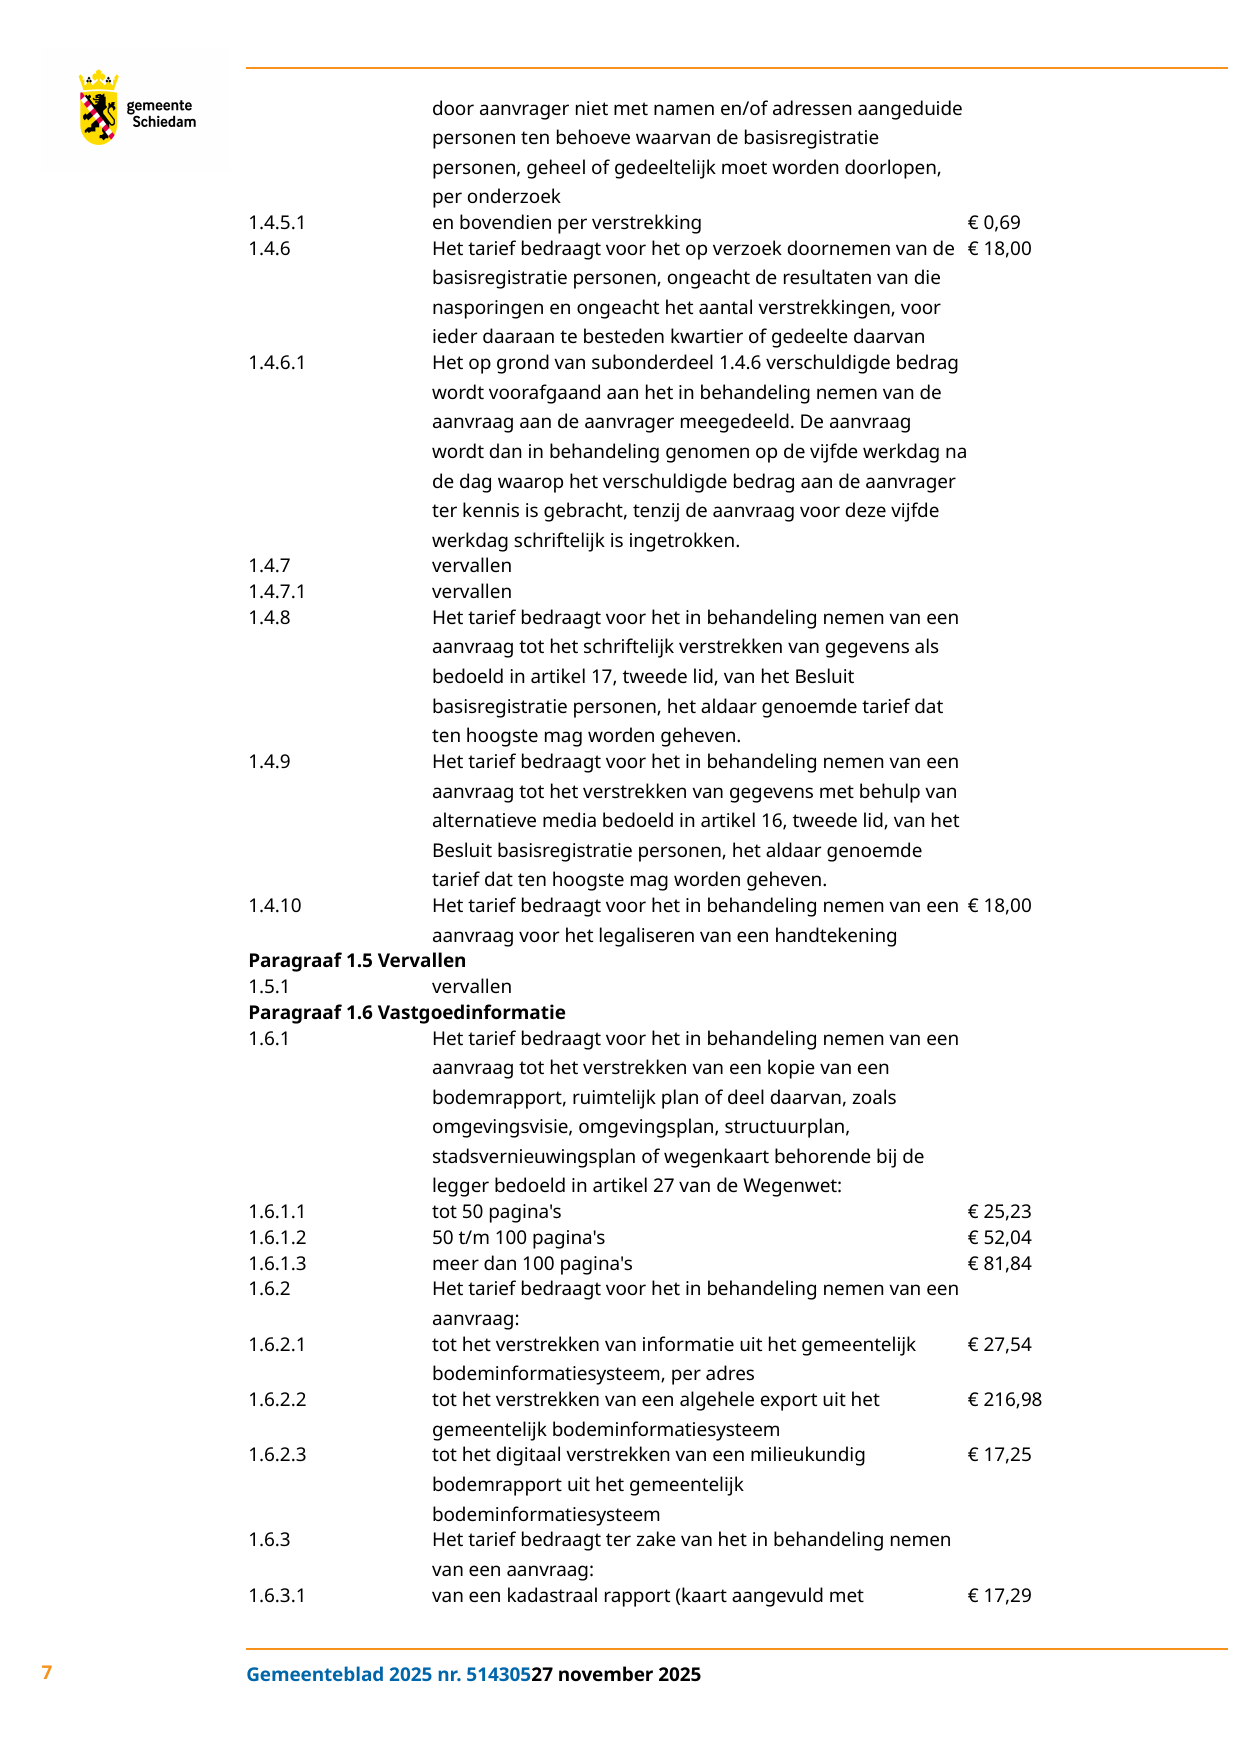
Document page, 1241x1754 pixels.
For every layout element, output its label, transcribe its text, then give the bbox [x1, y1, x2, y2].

table_cell € 18,00 [968, 235, 1152, 349]
table_cell Het tarief bedraagt voor het in behandeling nemen van een aanvraag: [432, 1276, 968, 1331]
table_cell 1.4.10 [248, 892, 432, 948]
table_cell 1.6.3 [248, 1526, 432, 1582]
table_cell Het tarief bedraagt voor het op verzoek doornemen van de basisregistratie personen, ongeacht de resultaten van die nasporingen en ongeacht het aantal verstrekkingen, voor ieder daaraan te besteden kwartier of gedeelte daarvan [432, 235, 968, 349]
table_cell 1.6.2.1 [248, 1331, 432, 1386]
table_cell 1.4.7 [248, 553, 432, 578]
table_cell 1.4.5.1 [248, 209, 432, 235]
table_cell 1.6.3.1 [248, 1582, 432, 1607]
table_cell 50 t/m 100 pagina's [432, 1224, 968, 1250]
table_cell vervallen [432, 973, 968, 999]
table_cell Paragraaf 1.5 Vervallen [248, 948, 1152, 973]
table_cell € 27,54 [968, 1331, 1152, 1386]
table_cell Het tarief bedraagt ter zake van het in behandeling nemen van een aanvraag: [432, 1526, 968, 1582]
table_cell 1.6.1.2 [248, 1224, 432, 1250]
table_cell vervallen [432, 579, 968, 604]
table_cell Het tarief bedraagt voor het in behandeling nemen van een aanvraag voor het legaliseren van een handtekening [432, 892, 968, 948]
table_cell 1.6.1.1 [248, 1199, 432, 1224]
table_cell € 0,69 [968, 209, 1152, 235]
table_cell [968, 95, 1152, 209]
table_cell en bovendien per verstrekking [432, 209, 968, 235]
table_cell 1.5.1 [248, 973, 432, 999]
table_cell tot het verstrekken van een algehele export uit het gemeentelijk bodeminformatiesysteem [432, 1386, 968, 1442]
table_cell [968, 1276, 1152, 1331]
table_cell [968, 604, 1152, 748]
table_cell 1.6.2.2 [248, 1386, 432, 1442]
table_cell € 25,23 [968, 1199, 1152, 1224]
table_cell € 17,29 [968, 1582, 1152, 1607]
table_cell 1.6.1.3 [248, 1250, 432, 1276]
table_cell van een kadastraal rapport (kaart aangevuld met [432, 1582, 968, 1607]
table_cell € 81,84 [968, 1250, 1152, 1276]
table_cell [968, 350, 1152, 553]
table_cell Het tarief bedraagt voor het in behandeling nemen van een aanvraag tot het verstrekken van gegevens met behulp van alternatieve media bedoeld in artikel 16, tweede lid, van het Besluit basisregistratie personen, het aldaar genoemde tarief dat ten hoogste mag worden geheven. [432, 748, 968, 892]
table_cell 1.4.6.1 [248, 350, 432, 553]
table_cell [968, 973, 1152, 999]
table_cell € 17,25 [968, 1442, 1152, 1526]
table_cell 1.4.9 [248, 748, 432, 892]
table_cell [248, 95, 432, 209]
table_cell tot het verstrekken van informatie uit het gemeentelijk bodeminformatiesysteem, per adres [432, 1331, 968, 1386]
table_cell meer dan 100 pagina's [432, 1250, 968, 1276]
table_cell [968, 553, 1152, 578]
table_cell [968, 1526, 1152, 1582]
table_cell € 18,00 [968, 892, 1152, 948]
table_cell Paragraaf 1.6 Vastgoedinformatie [248, 999, 1152, 1025]
table_cell tot 50 pagina's [432, 1199, 968, 1224]
table_cell 1.6.1 [248, 1025, 432, 1198]
table_cell 1.6.2.3 [248, 1442, 432, 1526]
picture [41, 47, 231, 172]
table_cell [968, 1025, 1152, 1198]
table_cell vervallen [432, 553, 968, 578]
table_cell tot het digitaal verstrekken van een milieukundig bodemrapport uit het gemeentelijk bodeminformatiesysteem [432, 1442, 968, 1526]
table_cell [968, 579, 1152, 604]
table_cell 1.4.7.1 [248, 579, 432, 604]
table_cell € 216,98 [968, 1386, 1152, 1442]
table_cell Het tarief bedraagt voor het in behandeling nemen van een aanvraag tot het verstrekken van een kopie van een bodemrapport, ruimtelijk plan of deel daarvan, zoals omgevingsvisie, omgevingsplan, structuurplan, stadsvernieuwingsplan of wegenkaart behorende bij de legger bedoeld in artikel 27 van de Wegenwet: [432, 1025, 968, 1198]
table_cell 1.4.6 [248, 235, 432, 349]
table_cell 1.6.2 [248, 1276, 432, 1331]
table_cell Het tarief bedraagt voor het in behandeling nemen van een aanvraag tot het schriftelijk verstrekken van gegevens als bedoeld in artikel 17, tweede lid, van het Besluit basisregistratie personen, het aldaar genoemde tarief dat ten hoogste mag worden geheven. [432, 604, 968, 748]
table_cell Het op grond van subonderdeel 1.4.6 verschuldigde bedrag wordt voorafgaand aan het in behandeling nemen van de aanvraag aan de aanvrager meegedeeld. De aanvraag wordt dan in behandeling genomen op de vijfde werkdag na de dag waarop het verschuldigde bedrag aan de aanvrager ter kennis is gebracht, tenzij de aanvraag voor deze vijfde werkdag schriftelijk is ingetrokken. [432, 350, 968, 553]
table_cell € 52,04 [968, 1224, 1152, 1250]
table_cell door aanvrager niet met namen en/of adressen aangeduide personen ten behoeve waarvan de basisregistratie personen, geheel of gedeeltelijk moet worden doorlopen, per onderzoek [432, 95, 968, 209]
table_cell [968, 748, 1152, 892]
table_cell 1.4.8 [248, 604, 432, 748]
